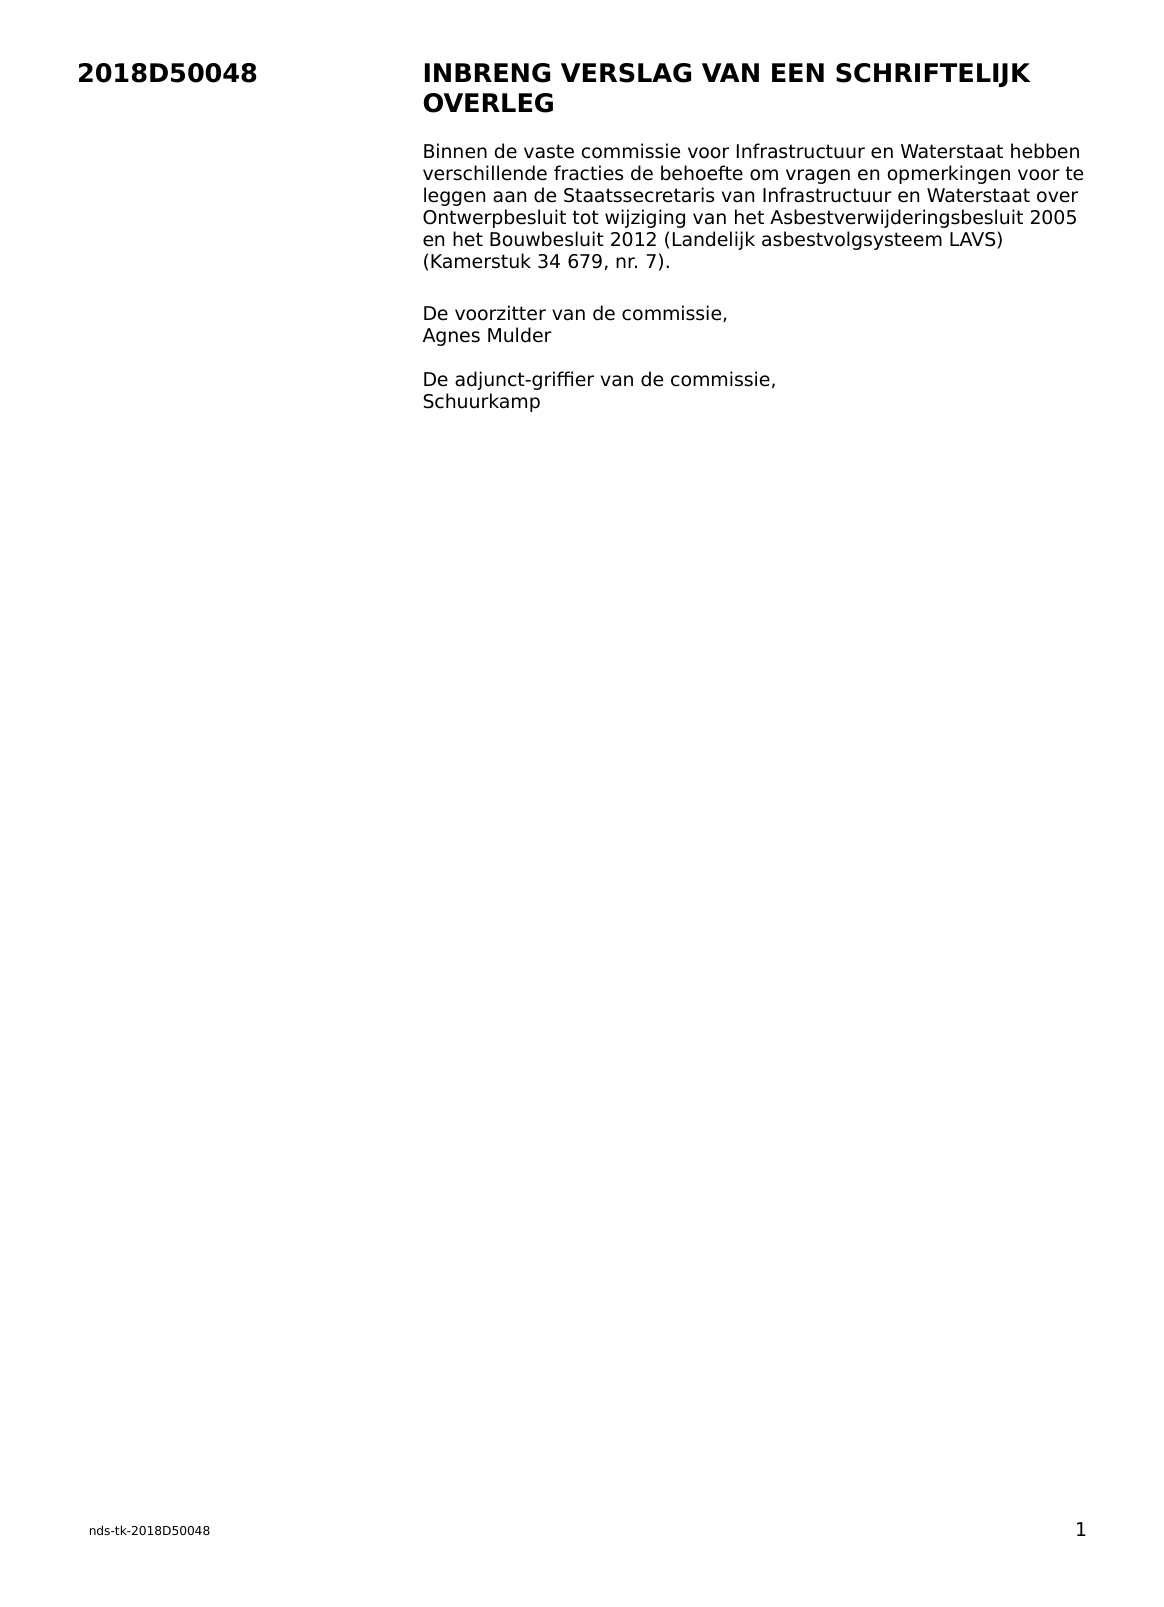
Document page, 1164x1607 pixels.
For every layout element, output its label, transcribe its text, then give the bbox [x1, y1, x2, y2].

text De voorzitter van de commissie, Agnes Mulder [422, 302, 1087, 346]
text 2018D50048 INBRENG VERSLAG VAN EEN SCHRIFTELIJK OVERLEG [77, 59, 1087, 118]
text Binnen de vaste commissie voor Infrastructuur en Waterstaat hebben verschillende fracties de behoefte om vragen en opmerkingen voor te leggen aan de Staatssecretaris van Infrastructuur en Waterstaat over Ontwerpbesluit tot wijziging van het Asbestverwijderingsbesluit 2005 en het Bouwbesluit 2012 (Landelijk asbestvolgsysteem LAVS) (Kamerstuk 34 679, nr. 7). [422, 141, 1087, 272]
text nds-tk-2018D50048 [88, 1524, 323, 1538]
text De adjunct-griffier van de commissie, Schuurkamp [422, 369, 1087, 413]
